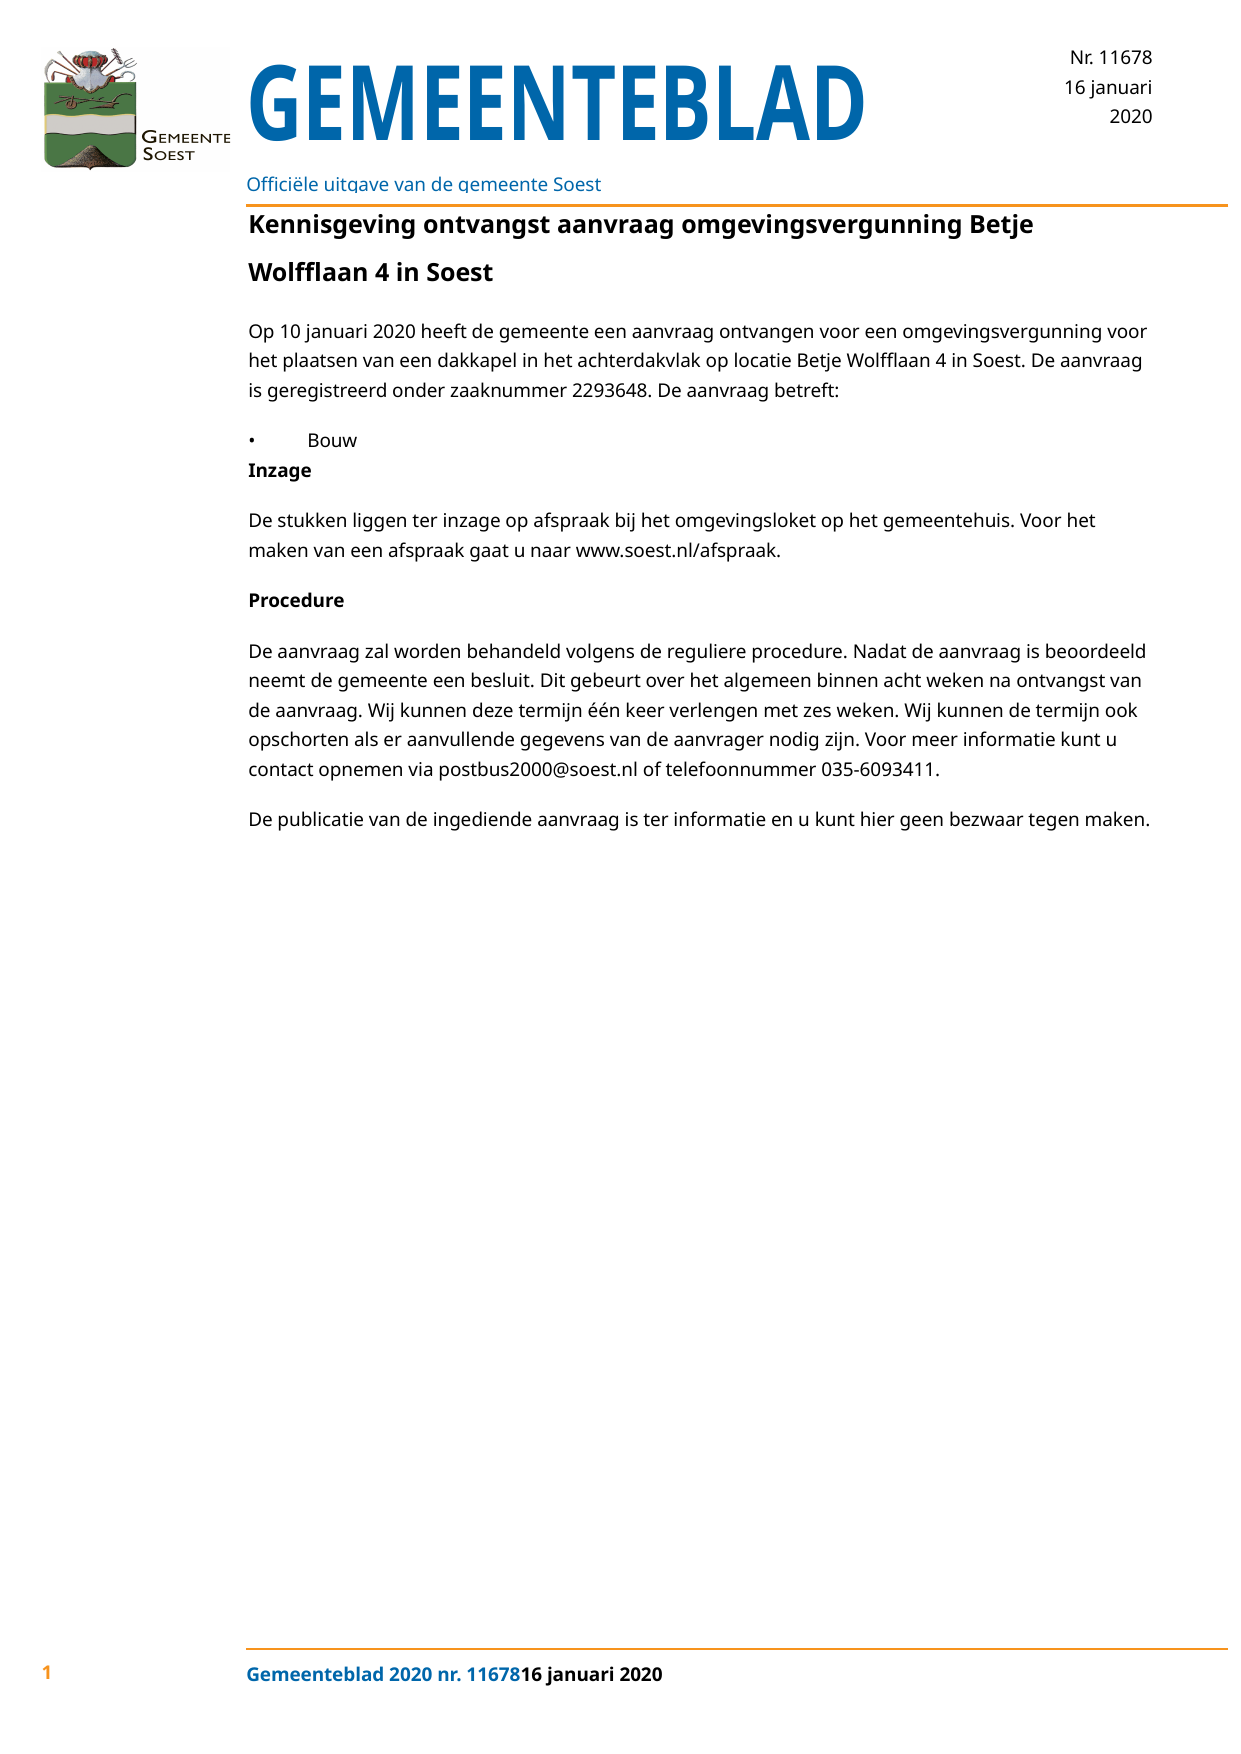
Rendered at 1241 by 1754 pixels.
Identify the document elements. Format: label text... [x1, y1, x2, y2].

text De stukken liggen ter inzage op afspraak bij het omgevingsloket op het gemeentehuis. Voor het maken van een afspraak gaat u naar www.soest.nl/afspraak. [248, 507, 1152, 563]
text Kennisgeving ontvangst aanvraag omgevingsvergunning Betje Wolfflaan 4 in Soest [248, 207, 1152, 288]
text Procedure [248, 587, 1152, 613]
text Inzage [248, 457, 1152, 483]
text De publicatie van de ingediende aanvraag is ter informatie en u kunt hier geen bezwaar tegen maken. [248, 807, 1152, 832]
list Bouw [248, 427, 1152, 453]
text Op 10 januari 2020 heeft de gemeente een aanvraag ontvangen voor een omgevingsvergunning voor het plaatsen van een dakkapel in het achterdakvlak op locatie Betje Wolfflaan 4 in Soest. De aanvraag is geregistreerd onder zaaknummer 2293648. De aanvraag betreft: [248, 318, 1152, 403]
text De aanvraag zal worden behandeld volgens de reguliere procedure. Nadat de aanvraag is beoordeeld neemt de gemeente een besluit. Dit gebeurt over het algemeen binnen acht weken na ontvangst van de aanvraag. Wij kunnen deze termijn één keer verlengen met zes weken. Wij kunnen de termijn ook opschorten als er aanvullende gegevens van de aanvrager nodig zijn. Voor meer informatie kunt u contact opnemen via postbus2000@soest.nl of telefoonnummer 035-6093411. [248, 638, 1152, 782]
picture [41, 47, 231, 172]
